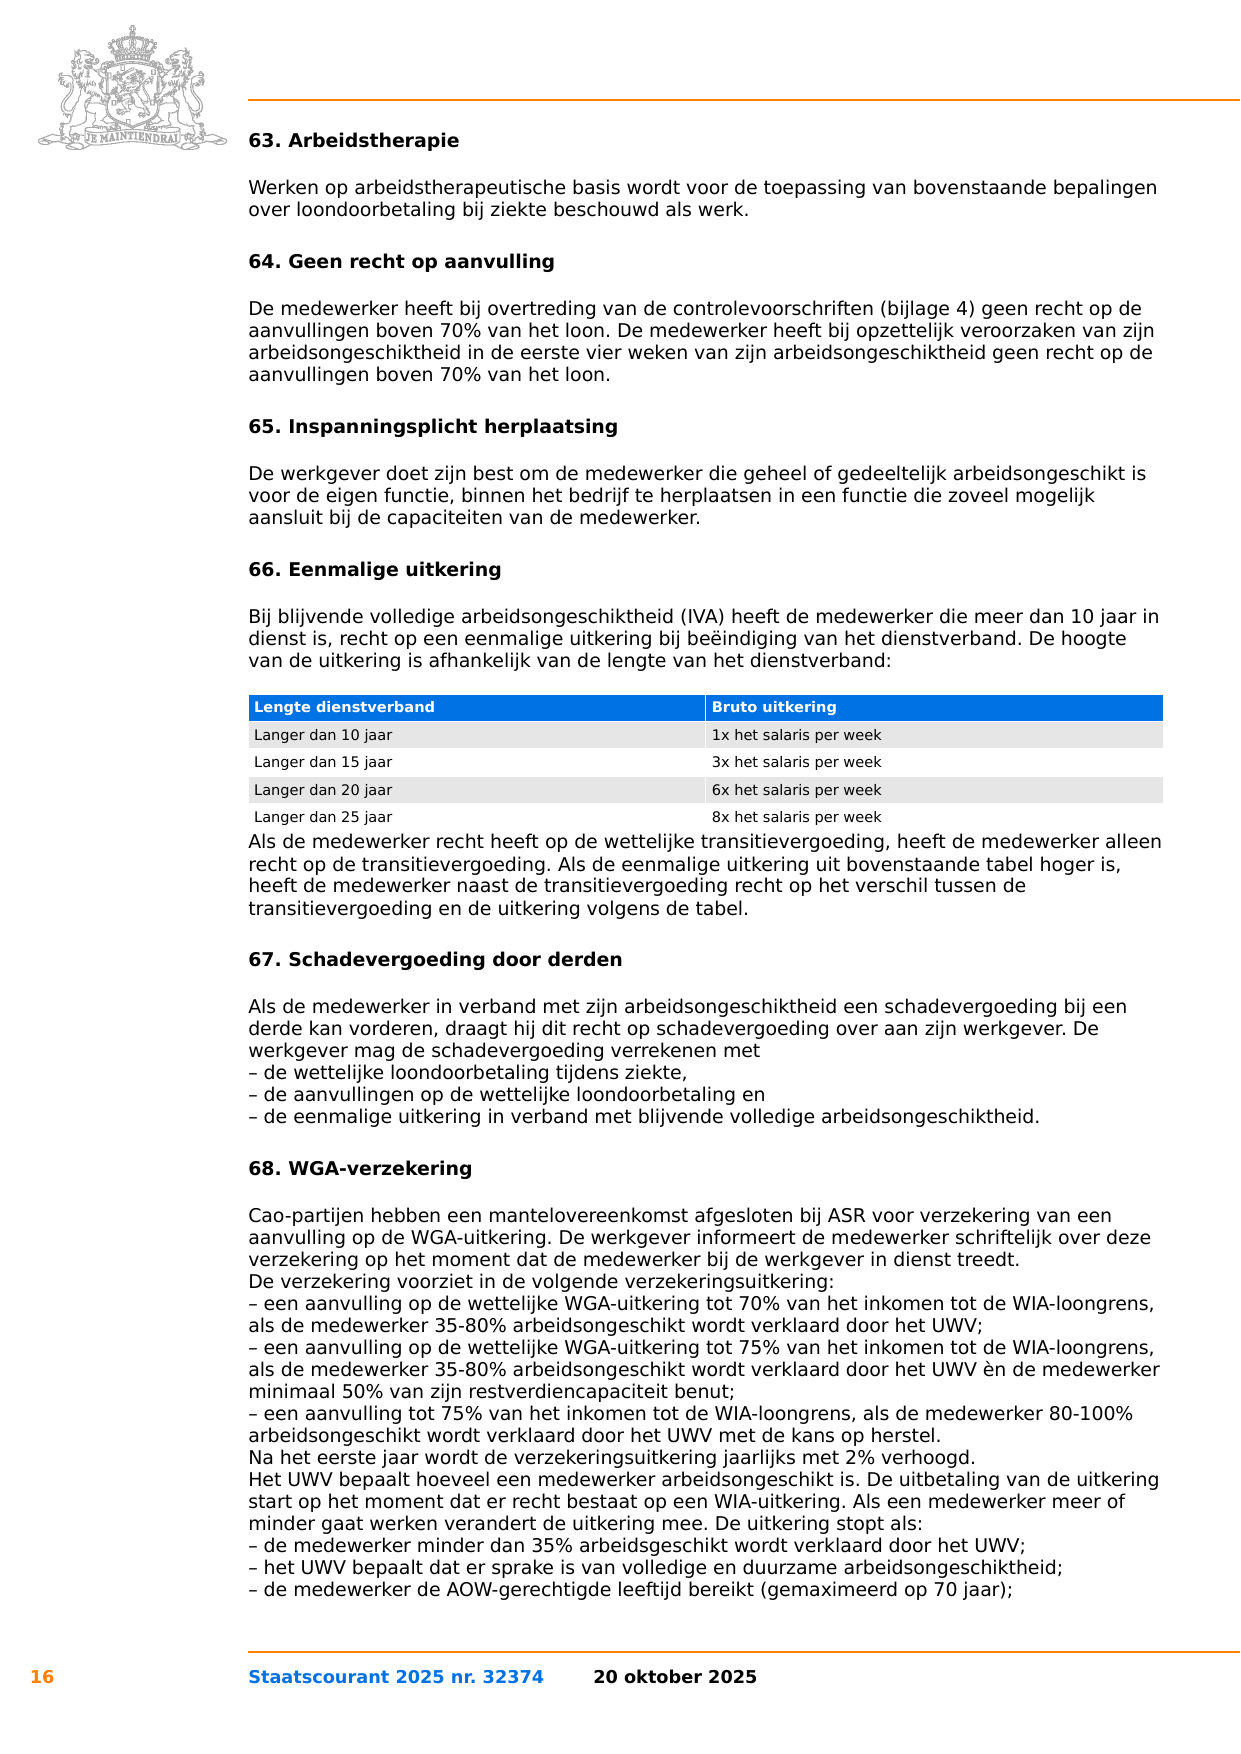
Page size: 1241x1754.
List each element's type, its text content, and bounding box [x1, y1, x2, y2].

picture [38, 25, 227, 150]
table_cell Langer dan 20 jaar [249, 777, 705, 803]
text – de wettelijke loondoorbetaling tijdens ziekte, [248, 1062, 1163, 1084]
table_cell Langer dan 10 jaar [249, 722, 705, 748]
table_cell 3x het salaris per week [706, 749, 1163, 776]
text – de aanvullingen op de wettelijke loondoorbetaling en [248, 1084, 1163, 1106]
text Als de medewerker recht heeft op de wettelijke transitievergoeding, heeft de medewerker alleen recht op de transitievergoeding. Als de eenmalige uitkering uit bovenstaande tabel hoger is, heeft de medewerker naast de transitievergoeding recht op het verschil tussen de transitievergoeding en de uitkering volgens de tabel. [248, 831, 1163, 919]
subtitle 63. Arbeidstherapie [248, 130, 1163, 152]
text Werken op arbeidstherapeutische basis wordt voor de toepassing van bovenstaande bepalingen over loondoorbetaling bij ziekte beschouwd als werk. [248, 177, 1163, 221]
text Cao-partijen hebben een mantelovereenkomst afgesloten bij ASR voor verzekering van een aanvulling op de WGA-uitkering. De werkgever informeert de medewerker schriftelijk over deze verzekering op het moment dat de medewerker bij de werkgever in dienst treedt. [248, 1205, 1163, 1271]
table_cell 1x het salaris per week [706, 722, 1163, 748]
text Het UWV bepaalt hoeveel een medewerker arbeidsongeschikt is. De uitbetaling van de uitkering start op het moment dat er recht bestaat op een WIA-uitkering. Als een medewerker meer of minder gaat werken verandert de uitkering mee. De uitkering stopt als: [248, 1469, 1163, 1535]
text – de medewerker de AOW-gerechtigde leeftijd bereikt (gemaximeerd op 70 jaar); [248, 1579, 1163, 1601]
text De werkgever doet zijn best om de medewerker die geheel of gedeeltelijk arbeidsongeschikt is voor de eigen functie, binnen het bedrijf te herplaatsen in een functie die zoveel mogelijk aansluit bij de capaciteiten van de medewerker. [248, 463, 1163, 529]
text Als de medewerker in verband met zijn arbeidsongeschiktheid een schadevergoeding bij een derde kan vorderen, draagt hij dit recht op schadevergoeding over aan zijn werkgever. De werkgever mag de schadevergoeding verrekenen met [248, 996, 1163, 1062]
table_header Lengte dienstverband [249, 695, 705, 721]
table_cell 8x het salaris per week [706, 804, 1163, 830]
text De verzekering voorziet in de volgende verzekeringsuitkering: [248, 1271, 1163, 1293]
text Na het eerste jaar wordt de verzekeringsuitkering jaarlijks met 2% verhoogd. [248, 1447, 1163, 1469]
subtitle 66. Eenmalige uitkering [248, 559, 1163, 581]
subtitle 68. WGA-verzekering [248, 1158, 1163, 1180]
text – een aanvulling op de wettelijke WGA-uitkering tot 75% van het inkomen tot de WIA-loongrens, als de medewerker 35-80% arbeidsongeschikt wordt verklaard door het UWV èn de medewerker minimaal 50% van zijn restverdiencapaciteit benut; [248, 1337, 1163, 1403]
text Bij blijvende volledige arbeidsongeschiktheid (IVA) heeft de medewerker die meer dan 10 jaar in dienst is, recht op een eenmalige uitkering bij beëindiging van het dienstverband. De hoogte van de uitkering is afhankelijk van de lengte van het dienstverband: [248, 606, 1163, 672]
text – het UWV bepaalt dat er sprake is van volledige en duurzame arbeidsongeschiktheid; [248, 1557, 1163, 1579]
text De medewerker heeft bij overtreding van de controlevoorschriften (bijlage 4) geen recht op de aanvullingen boven 70% van het loon. De medewerker heeft bij opzettelijk veroorzaken van zijn arbeidsongeschiktheid in de eerste vier weken van zijn arbeidsongeschiktheid geen recht op de aanvullingen boven 70% van het loon. [248, 298, 1163, 386]
text – een aanvulling op de wettelijke WGA-uitkering tot 70% van het inkomen tot de WIA-loongrens, als de medewerker 35-80% arbeidsongeschikt wordt verklaard door het UWV; [248, 1293, 1163, 1337]
subtitle 64. Geen recht op aanvulling [248, 251, 1163, 273]
text – de medewerker minder dan 35% arbeidsgeschikt wordt verklaard door het UWV; [248, 1535, 1163, 1557]
subtitle 67. Schadevergoeding door derden [248, 949, 1163, 971]
subtitle 65. Inspanningsplicht herplaatsing [248, 416, 1163, 438]
table_cell 6x het salaris per week [706, 777, 1163, 803]
text – een aanvulling tot 75% van het inkomen tot de WIA-loongrens, als de medewerker 80-100% arbeidsongeschikt wordt verklaard door het UWV met de kans op herstel. [248, 1403, 1163, 1447]
table_cell Langer dan 15 jaar [249, 749, 705, 776]
text – de eenmalige uitkering in verband met blijvende volledige arbeidsongeschiktheid. [248, 1106, 1163, 1128]
table_cell Langer dan 25 jaar [249, 804, 705, 830]
table_header Bruto uitkering [706, 695, 1163, 721]
